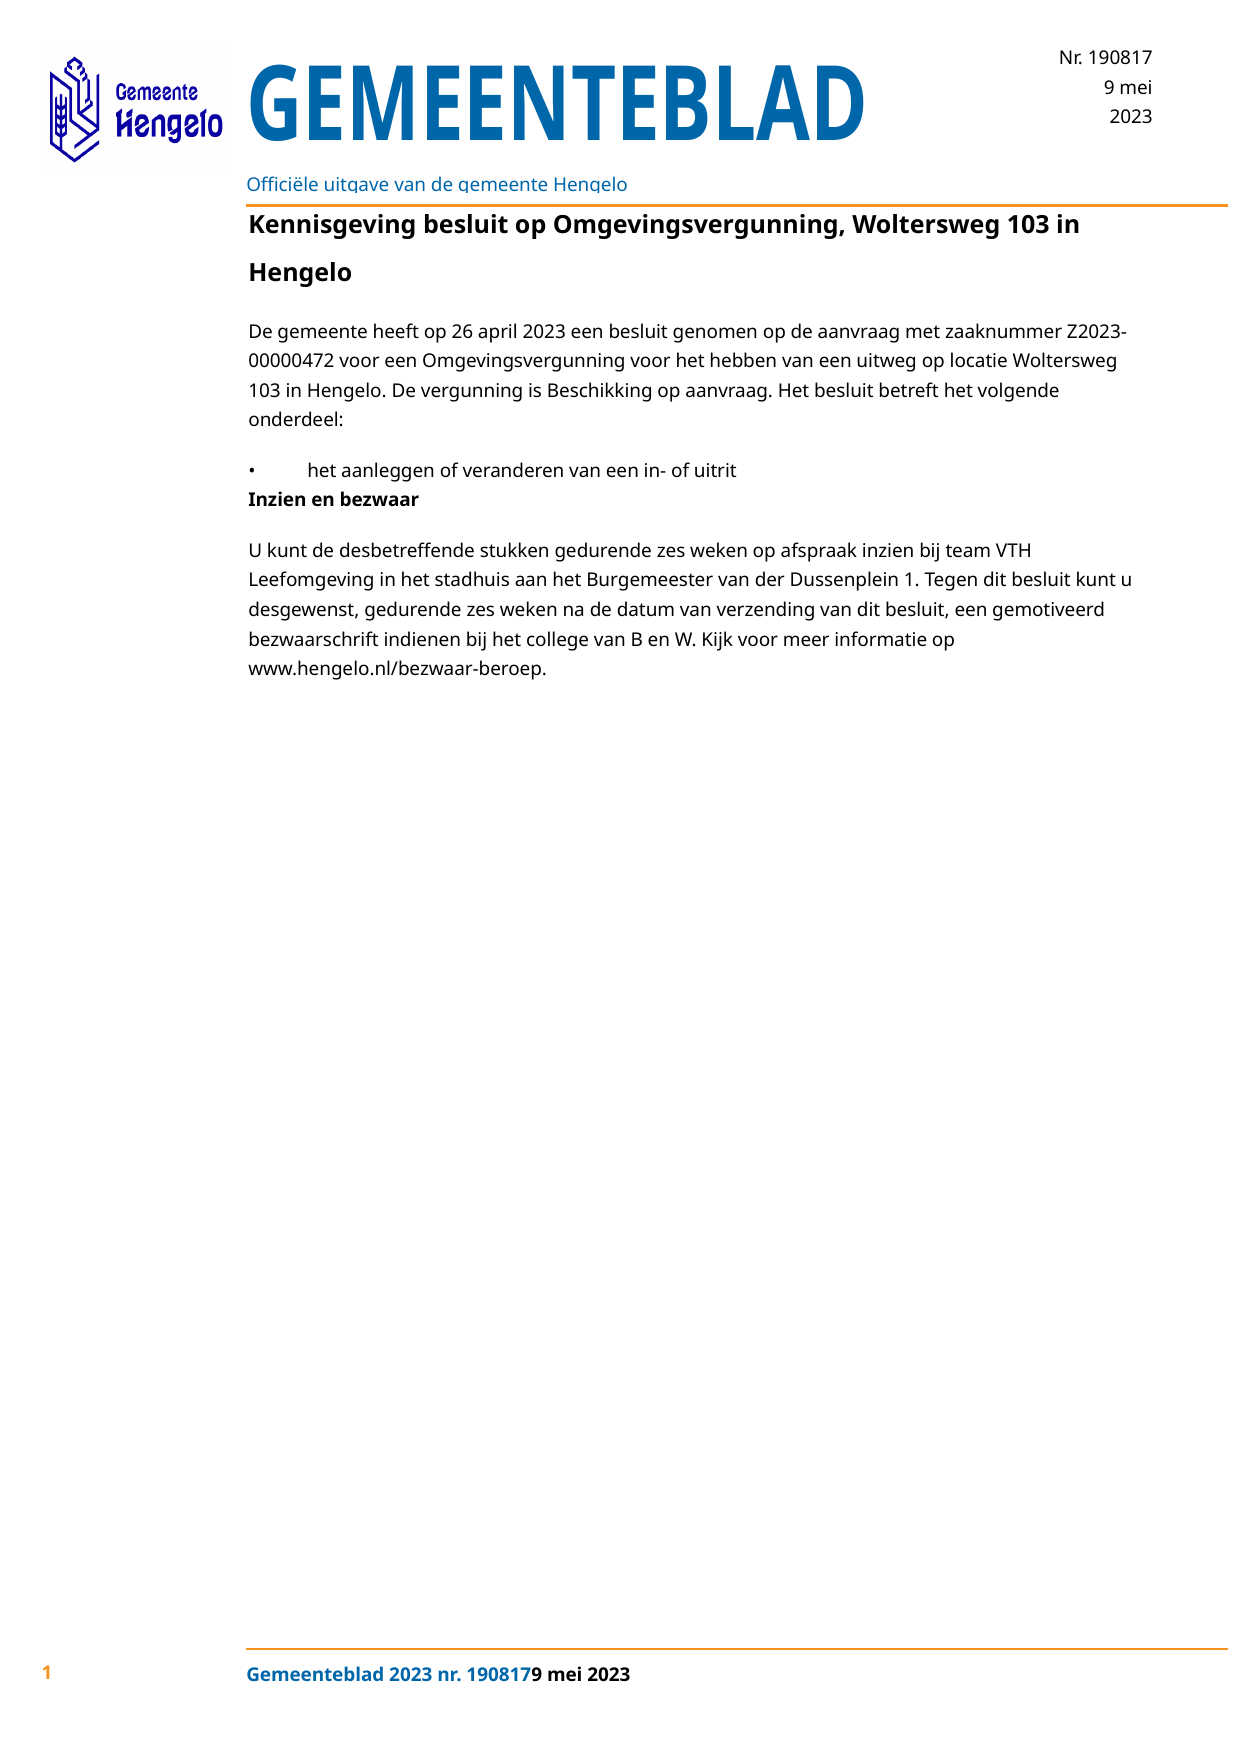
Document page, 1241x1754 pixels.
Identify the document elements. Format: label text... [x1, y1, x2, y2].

list het aanleggen of veranderen van een in- of uitrit [248, 457, 1152, 483]
picture [41, 47, 231, 172]
text Inzien en bezwaar [248, 487, 1152, 512]
text De gemeente heeft op 26 april 2023 een besluit genomen op de aanvraag met zaaknummer Z2023-00000472 voor een Omgevingsvergunning voor het hebben van een uitweg op locatie Woltersweg 103 in Hengelo. De vergunning is Beschikking op aanvraag. Het besluit betreft het volgende onderdeel: [248, 318, 1152, 432]
text Kennisgeving besluit op Omgevingsvergunning, Woltersweg 103 in Hengelo [248, 207, 1152, 288]
text U kunt de desbetreffende stukken gedurende zes weken op afspraak inzien bij team VTH Leefomgeving in het stadhuis aan het Burgemeester van der Dussenplein 1. Tegen dit besluit kunt u desgewenst, gedurende zes weken na de datum van verzending van dit besluit, een gemotiveerd bezwaarschrift indienen bij het college van B en W. Kijk voor meer informatie op www.hengelo.nl/bezwaar-beroep. [248, 537, 1152, 681]
